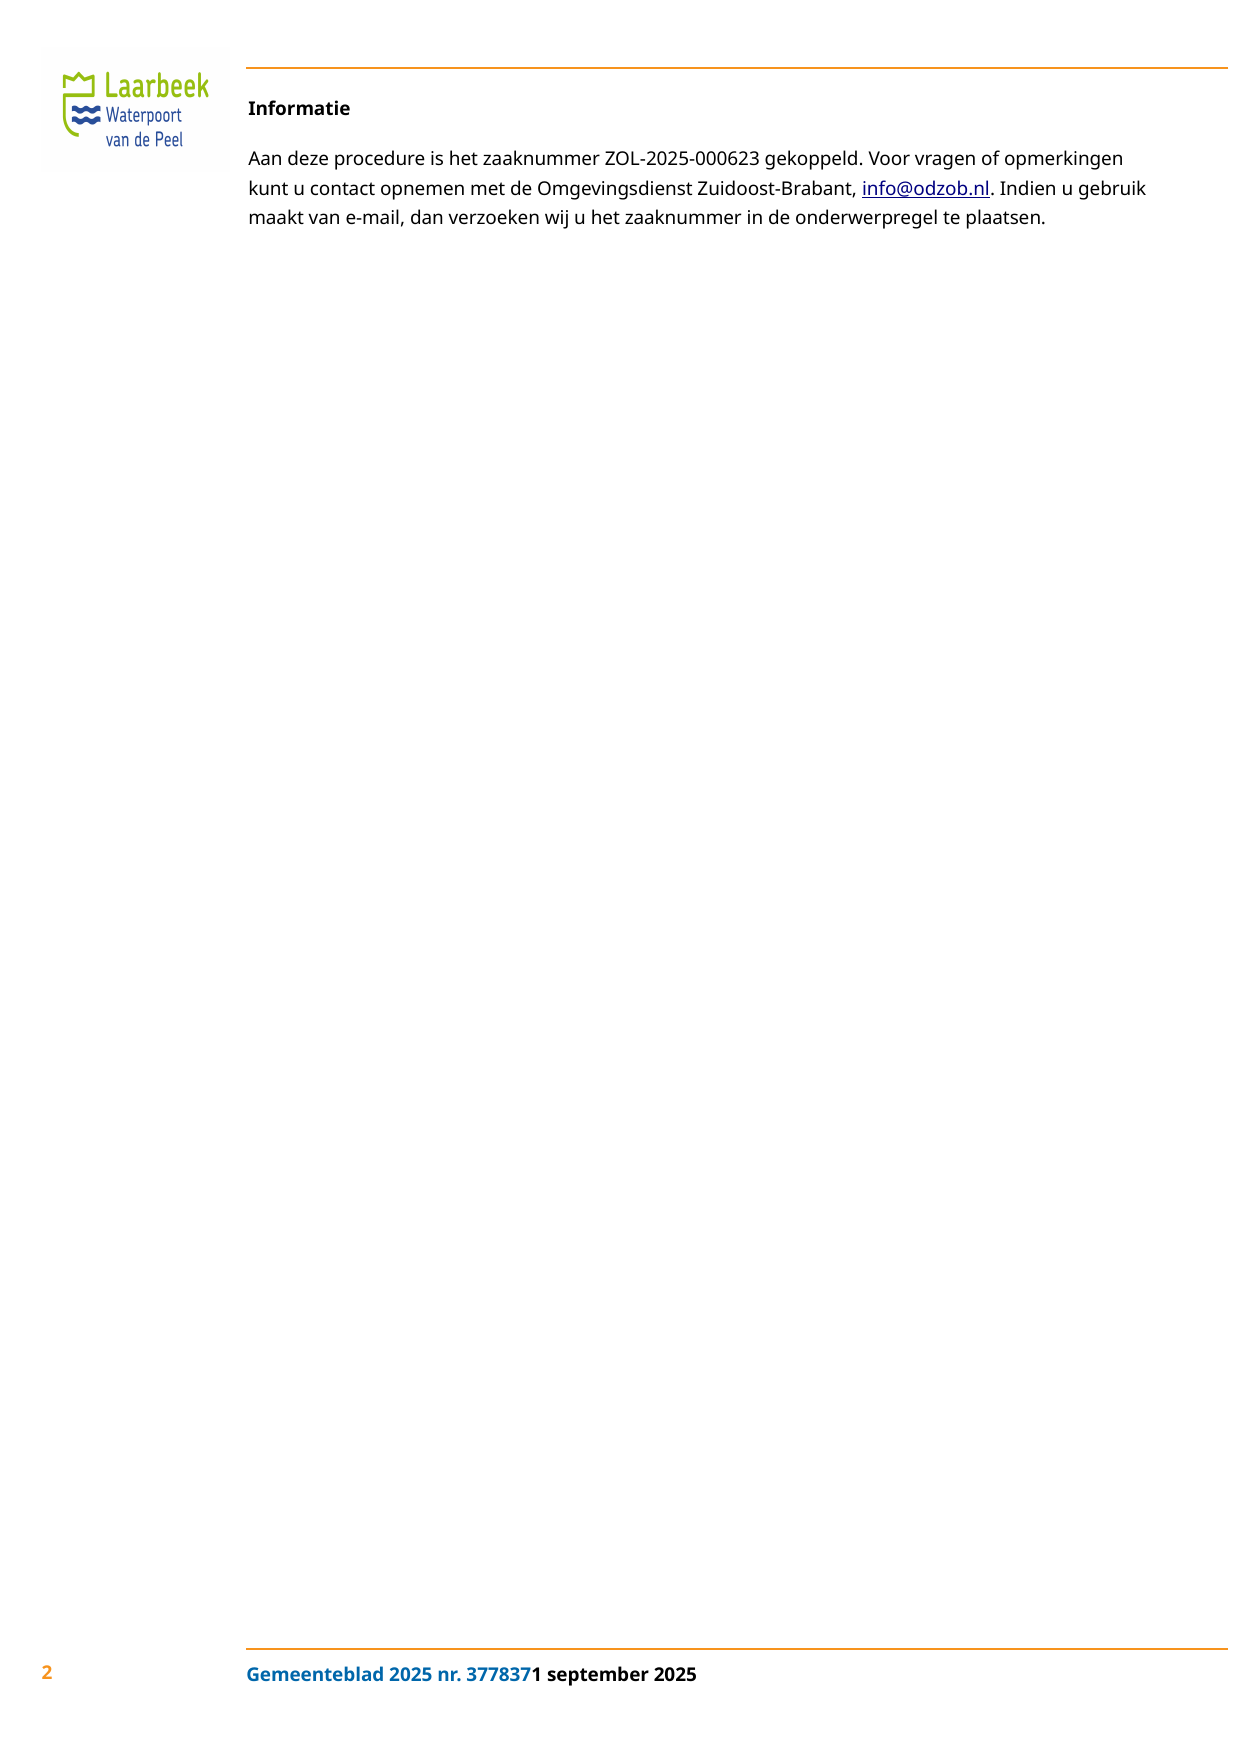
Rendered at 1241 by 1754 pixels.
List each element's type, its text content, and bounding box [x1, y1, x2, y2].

text Aan deze procedure is het zaaknummer ZOL-2025-000623 gekoppeld. Voor vragen of opmerkingen kunt u contact opnemen met de Omgevingsdienst Zuidoost-Brabant, info@odzob.nl. Indien u gebruik maakt van e-mail, dan verzoeken wij u het zaaknummer in de onderwerpregel te plaatsen. [248, 145, 1152, 230]
picture [41, 47, 231, 172]
text Informatie [248, 95, 1152, 121]
